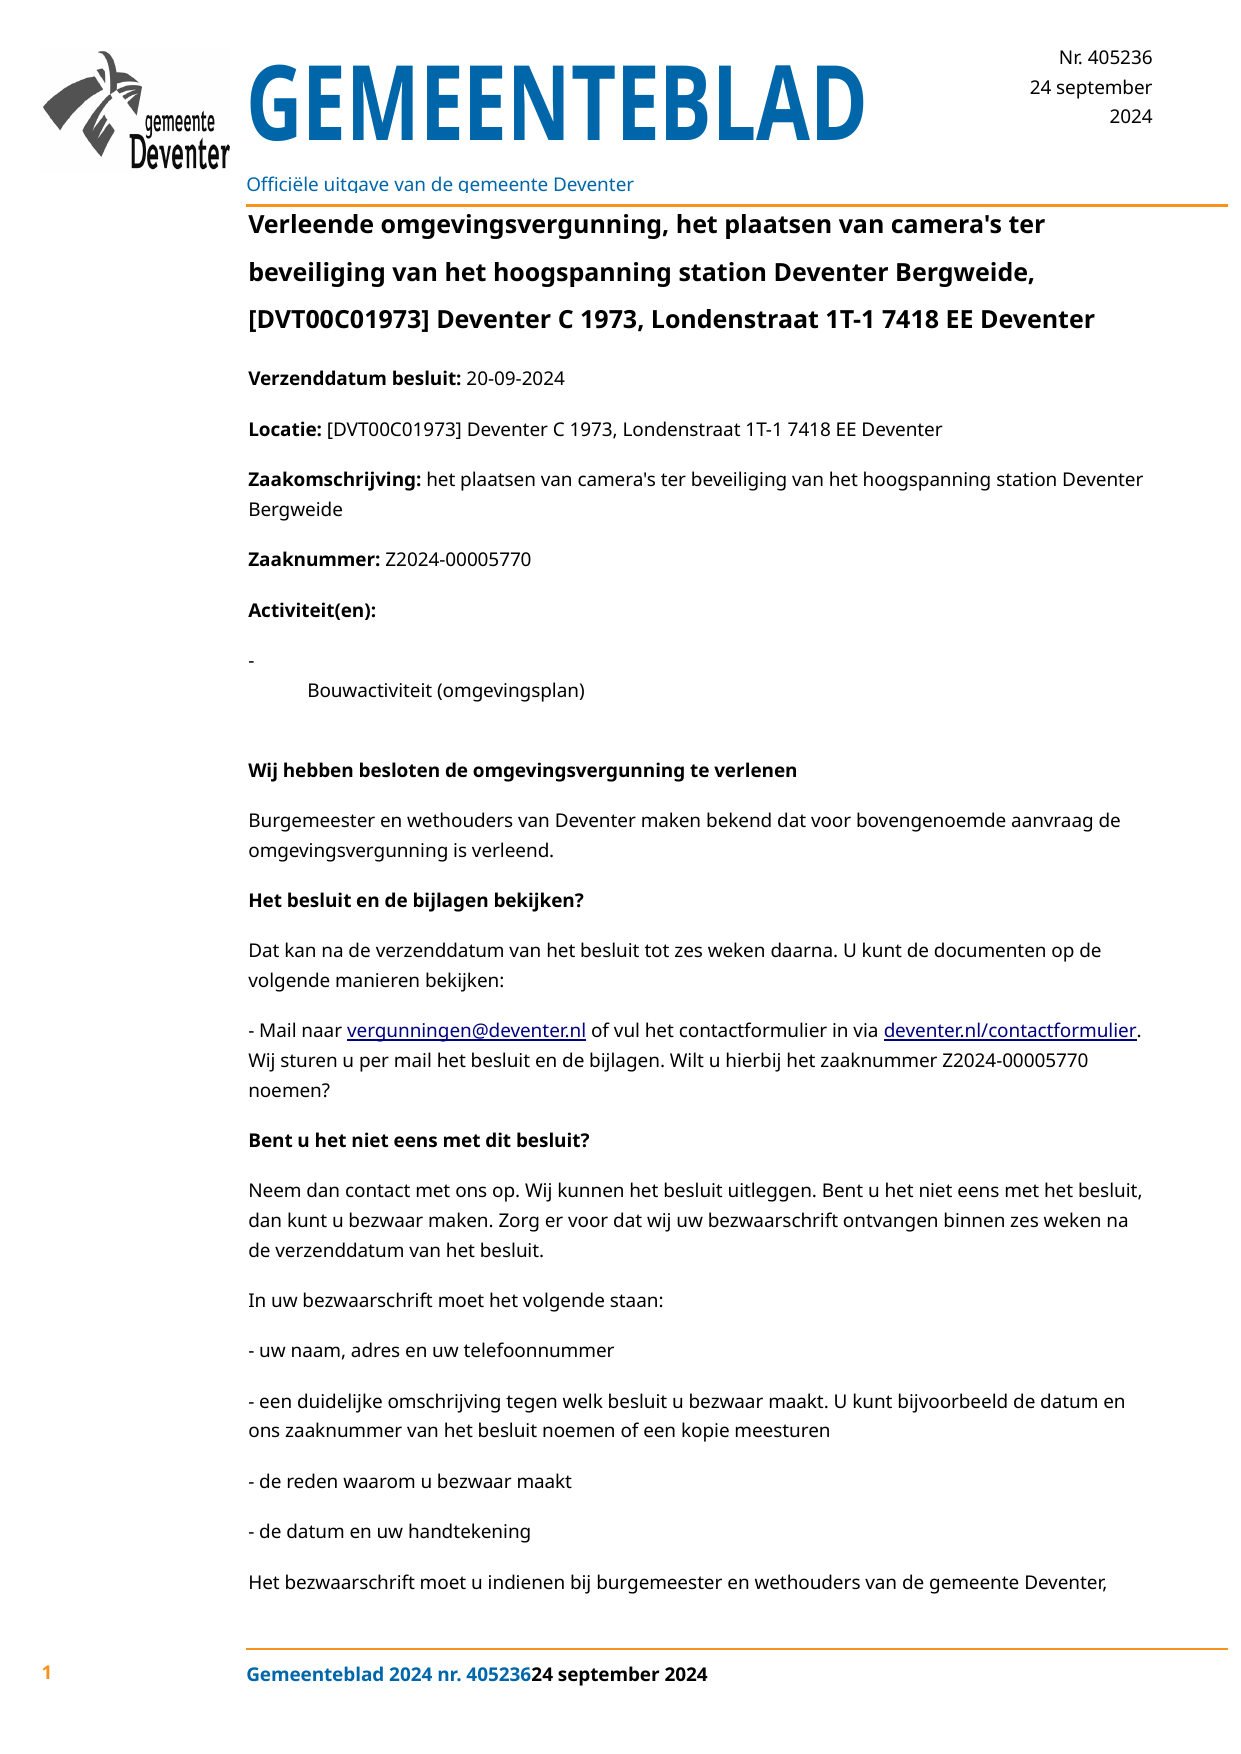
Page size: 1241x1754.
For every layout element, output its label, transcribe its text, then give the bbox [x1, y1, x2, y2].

text Het bezwaarschrift moet u indienen bij burgemeester en wethouders van de gemeente Deventer, [248, 1569, 1152, 1594]
text Zaakomschrijving: het plaatsen van camera's ter beveiliging van het hoogspanning station Deventer Bergweide [248, 466, 1152, 522]
picture [41, 47, 231, 172]
text Burgemeester en wethouders van Deventer maken bekend dat voor bovengenoemde aanvraag de omgevingsvergunning is verleend. [248, 807, 1152, 862]
text Neem dan contact met ons op. Wij kunnen het besluit uitleggen. Bent u het niet eens met het besluit, dan kunt u bezwaar maken. Zorg er voor dat wij uw bezwaarschrift ontvangen binnen zes weken na de verzenddatum van het besluit. [248, 1178, 1152, 1262]
text Verleende omgevingsvergunning, het plaatsen van camera's ter beveiliging van het hoogspanning station Deventer Bergweide, [DVT00C01973] Deventer C 1973, Londenstraat 1T-1 7418 EE Deventer [248, 207, 1152, 336]
text Dat kan na de verzenddatum van het besluit tot zes weken daarna. U kunt de documenten op de volgende manieren bekijken: [248, 938, 1152, 993]
text Verzenddatum besluit: 20-09-2024 [248, 366, 1152, 391]
text - de reden waarom u bezwaar maakt [248, 1468, 1152, 1494]
list Bouwactiviteit (omgevingsplan) [248, 677, 1152, 702]
text - uw naam, adres en uw telefoonnummer [248, 1338, 1152, 1363]
text Bent u het niet eens met dit besluit? [248, 1127, 1152, 1153]
text - de datum en uw handtekening [248, 1518, 1152, 1544]
text Activiteit(en): [248, 597, 1152, 622]
text - een duidelijke omschrijving tegen welk besluit u bezwaar maakt. U kunt bijvoorbeeld de datum en ons zaaknummer van het besluit noemen of een kopie meesturen [248, 1388, 1152, 1443]
text Wij hebben besloten de omgevingsvergunning te verlenen [248, 757, 1152, 782]
text Het besluit en de bijlagen bekijken? [248, 887, 1152, 913]
text Locatie: [DVT00C01973] Deventer C 1973, Londenstraat 1T-1 7418 EE Deventer [248, 416, 1152, 442]
text Zaaknummer: Z2024-00005770 [248, 546, 1152, 572]
text In uw bezwaarschrift moet het volgende staan: [248, 1287, 1152, 1313]
text - Mail naar vergunningen@deventer.nl of vul het contactformulier in via deventer.nl/contactformulier. Wij sturen u per mail het besluit en de bijlagen. Wilt u hierbij het zaaknummer Z2024-00005770 noemen? [248, 1018, 1152, 1102]
